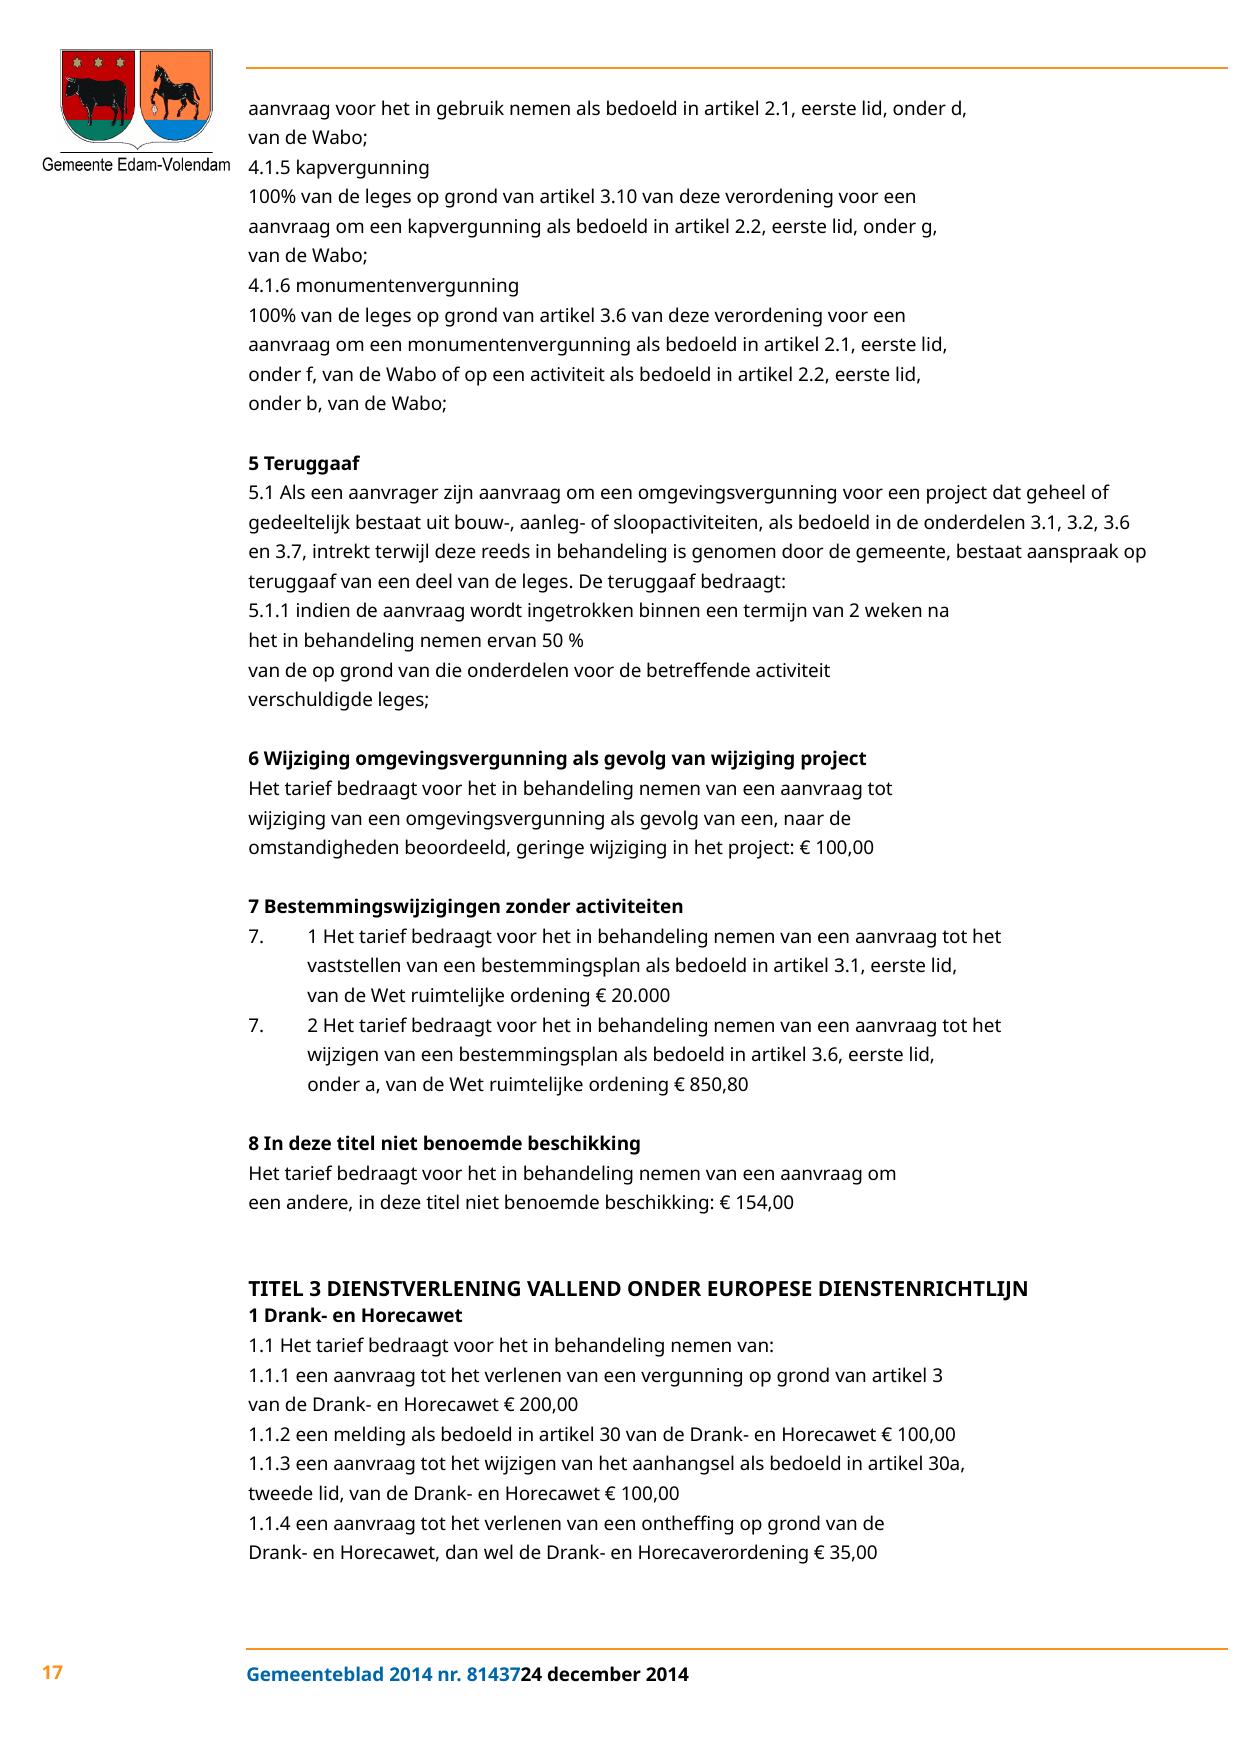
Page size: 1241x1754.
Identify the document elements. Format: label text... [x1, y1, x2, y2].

list wijzigen van een bestemmingsplan als bedoeld in artikel 3.6, eerste lid, [248, 1041, 1152, 1067]
text Het tarief bedraagt voor het in behandeling nemen van een aanvraag om [248, 1160, 1152, 1186]
picture [41, 47, 231, 172]
text 1.1.1 een aanvraag tot het verlenen van een vergunning op grond van artikel 3 [248, 1362, 1152, 1388]
text 6 Wijziging omgevingsvergunning als gevolg van wijziging project [248, 746, 1152, 771]
text 4.1.5 kapvergunning [248, 154, 1152, 180]
text 7 Bestemmingswijzigingen zonder activiteiten [248, 893, 1152, 919]
text onder f, van de Wabo of op een activiteit als bedoeld in artikel 2.2, eerste lid, [248, 361, 1152, 387]
list vaststellen van een bestemmingsplan als bedoeld in artikel 3.1, eerste lid, [248, 953, 1152, 978]
text 5.1.1 indien de aanvraag wordt ingetrokken binnen een termijn van 2 weken na [248, 598, 1152, 623]
text Drank- en Horecawet, dan wel de Drank- en Horecaverordening € 35,00 [248, 1539, 1152, 1565]
text aanvraag om een kapvergunning als bedoeld in artikel 2.2, eerste lid, onder g, [248, 213, 1152, 239]
text 100% van de leges op grond van artikel 3.10 van deze verordening voor een [248, 183, 1152, 209]
text aanvraag om een monumentenvergunning als bedoeld in artikel 2.1, eerste lid, [248, 331, 1152, 357]
text het in behandeling nemen ervan 50 % [248, 627, 1152, 653]
text TITEL 3 DIENSTVERLENING VALLEND ONDER EUROPESE DIENSTENRICHTLIJN [248, 1274, 1152, 1303]
text onder b, van de Wabo; [248, 391, 1152, 416]
text 5 Teruggaaf [248, 450, 1152, 476]
text 8 In deze titel niet benoemde beschikking [248, 1130, 1152, 1156]
text 1 Drank- en Horecawet [248, 1303, 1152, 1328]
text tweede lid, van de Drank- en Horecawet € 100,00 [248, 1480, 1152, 1506]
text 5.1 Als een aanvrager zijn aanvraag om een omgevingsvergunning voor een project dat geheel of gedeeltelijk bestaat uit bouw-, aanleg- of sloopactiviteiten, als bedoeld in de onderdelen 3.1, 3.2, 3.6 en 3.7, intrekt terwijl deze reeds in behandeling is genomen door de gemeente, bestaat aanspraak op teruggaaf van een deel van de leges. De teruggaaf bedraagt: [248, 479, 1152, 594]
text van de Wabo; [248, 124, 1152, 150]
list 1 Het tarief bedraagt voor het in behandeling nemen van een aanvraag tot het [248, 923, 1152, 949]
text Het tarief bedraagt voor het in behandeling nemen van een aanvraag tot [248, 775, 1152, 801]
text van de Drank- en Horecawet € 200,00 [248, 1391, 1152, 1417]
text van de op grond van die onderdelen voor de betreffende activiteit [248, 657, 1152, 683]
text wijziging van een omgevingsvergunning als gevolg van een, naar de [248, 805, 1152, 831]
text 1.1.3 een aanvraag tot het wijzigen van het aanhangsel als bedoeld in artikel 30a, [248, 1451, 1152, 1476]
text aanvraag voor het in gebruik nemen als bedoeld in artikel 2.1, eerste lid, onder d, [248, 95, 1152, 121]
list 2 Het tarief bedraagt voor het in behandeling nemen van een aanvraag tot het [248, 1012, 1152, 1038]
text 4.1.6 monumentenvergunning [248, 272, 1152, 298]
list onder a, van de Wet ruimtelijke ordening € 850,80 [248, 1071, 1152, 1097]
list van de Wet ruimtelijke ordening € 20.000 [248, 982, 1152, 1008]
text 1.1.2 een melding als bedoeld in artikel 30 van de Drank- en Horecawet € 100,00 [248, 1421, 1152, 1447]
text 1.1 Het tarief bedraagt voor het in behandeling nemen van: [248, 1332, 1152, 1358]
text 100% van de leges op grond van artikel 3.6 van deze verordening voor een [248, 302, 1152, 328]
text verschuldigde leges; [248, 686, 1152, 712]
text een andere, in deze titel niet benoemde beschikking: € 154,00 [248, 1189, 1152, 1215]
text omstandigheden beoordeeld, geringe wijziging in het project: € 100,00 [248, 834, 1152, 860]
text van de Wabo; [248, 243, 1152, 268]
text 1.1.4 een aanvraag tot het verlenen van een ontheffing op grond van de [248, 1510, 1152, 1536]
